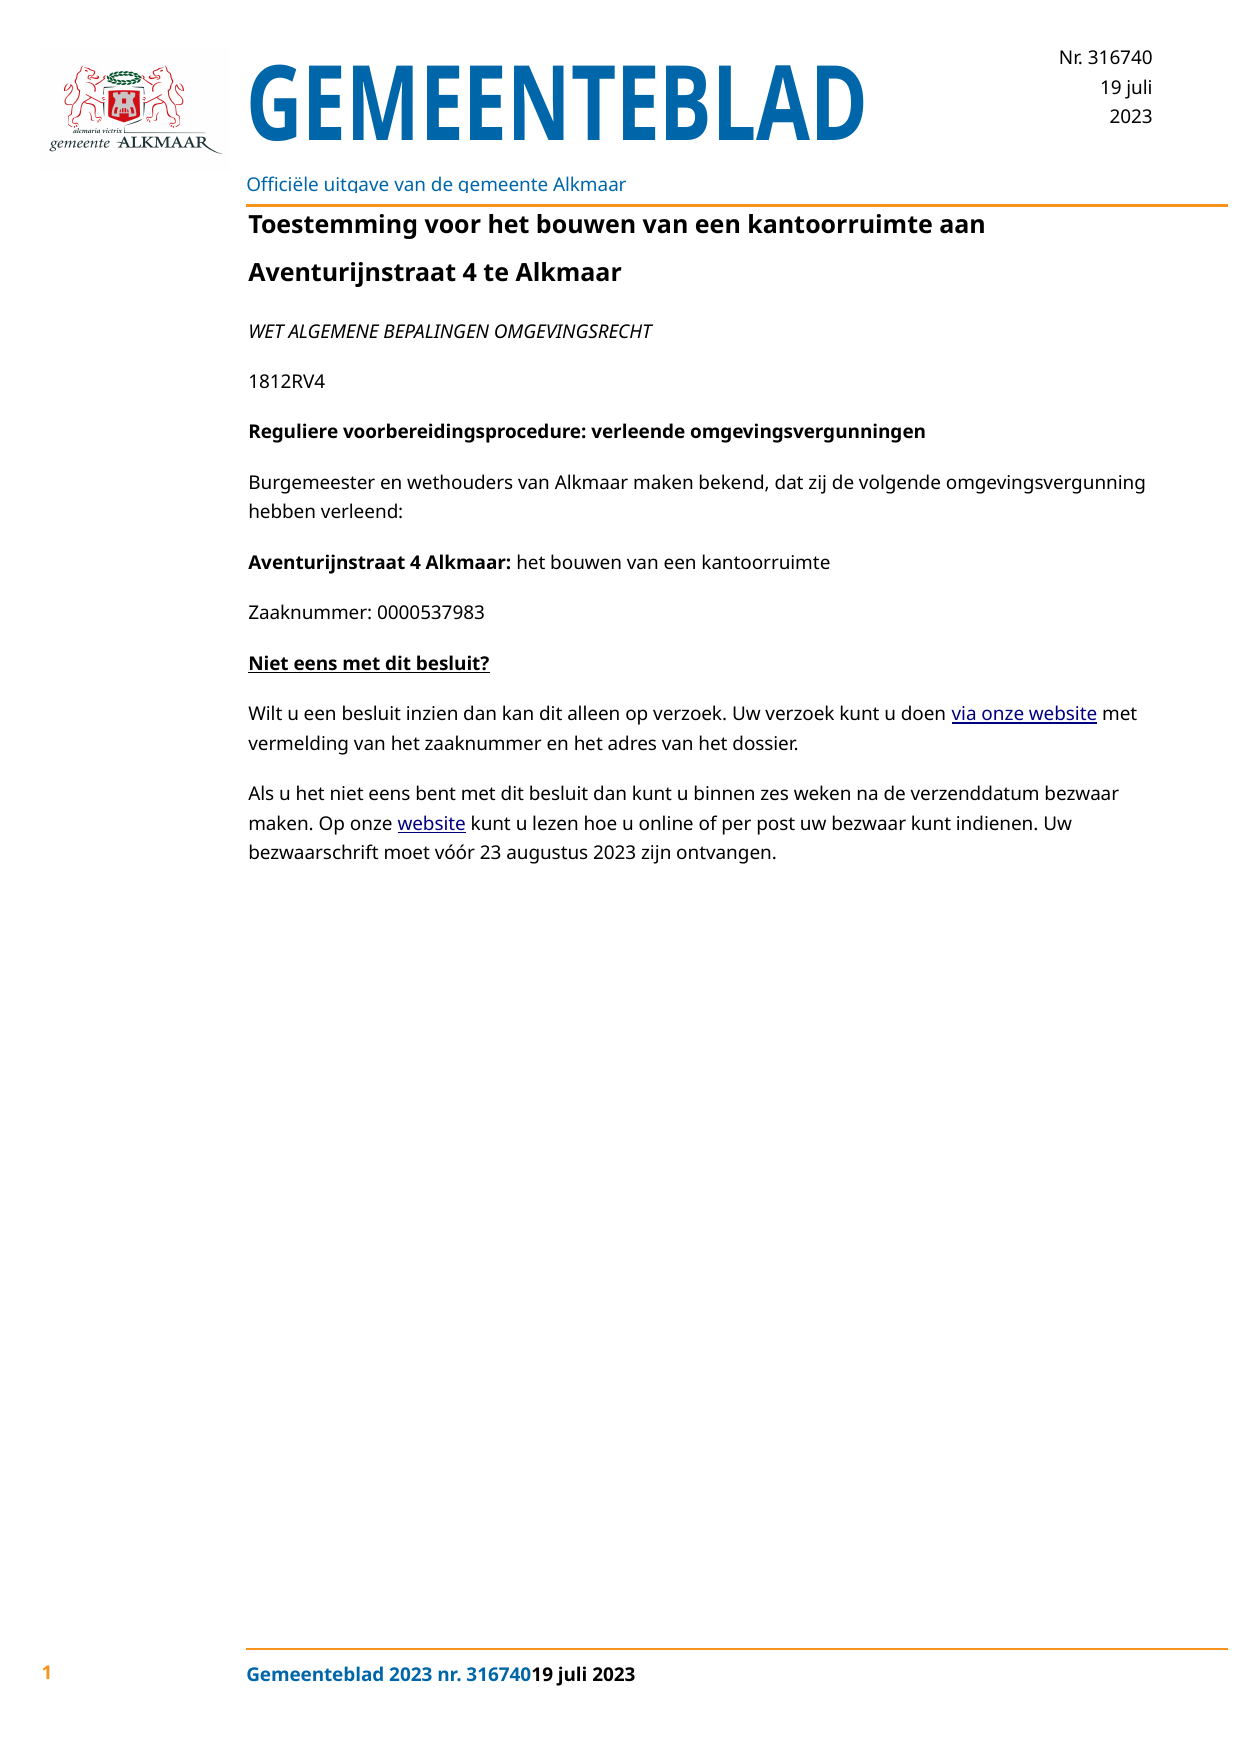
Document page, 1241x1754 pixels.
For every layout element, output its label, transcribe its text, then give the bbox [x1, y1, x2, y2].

text Wilt u een besluit inzien dan kan dit alleen op verzoek. Uw verzoek kunt u doen via onze website met vermelding van het zaaknummer en het adres van het dossier. [248, 700, 1152, 756]
text Toestemming voor het bouwen van een kantoorruimte aan Aventurijnstraat 4 te Alkmaar [248, 207, 1152, 288]
text Als u het niet eens bent met dit besluit dan kunt u binnen zes weken na de verzenddatum bezwaar maken. Op onze website kunt u lezen hoe u online of per post uw bezwaar kunt indienen. Uw bezwaarschrift moet vóór 23 augustus 2023 zijn ontvangen. [248, 780, 1152, 865]
picture [41, 47, 231, 172]
text Reguliere voorbereidingsprocedure: verleende omgevingsvergunningen [248, 419, 1152, 444]
text 1812RV4 [248, 368, 1152, 394]
text Zaaknummer: 0000537983 [248, 599, 1152, 625]
text Niet eens met dit besluit? [248, 650, 1152, 676]
text Aventurijnstraat 4 Alkmaar: het bouwen van een kantoorruimte [248, 549, 1152, 575]
text Burgemeester en wethouders van Alkmaar maken bekend, dat zij de volgende omgevingsvergunning hebben verleend: [248, 469, 1152, 524]
text WET ALGEMENE BEPALINGEN OMGEVINGSRECHT [248, 318, 1152, 344]
